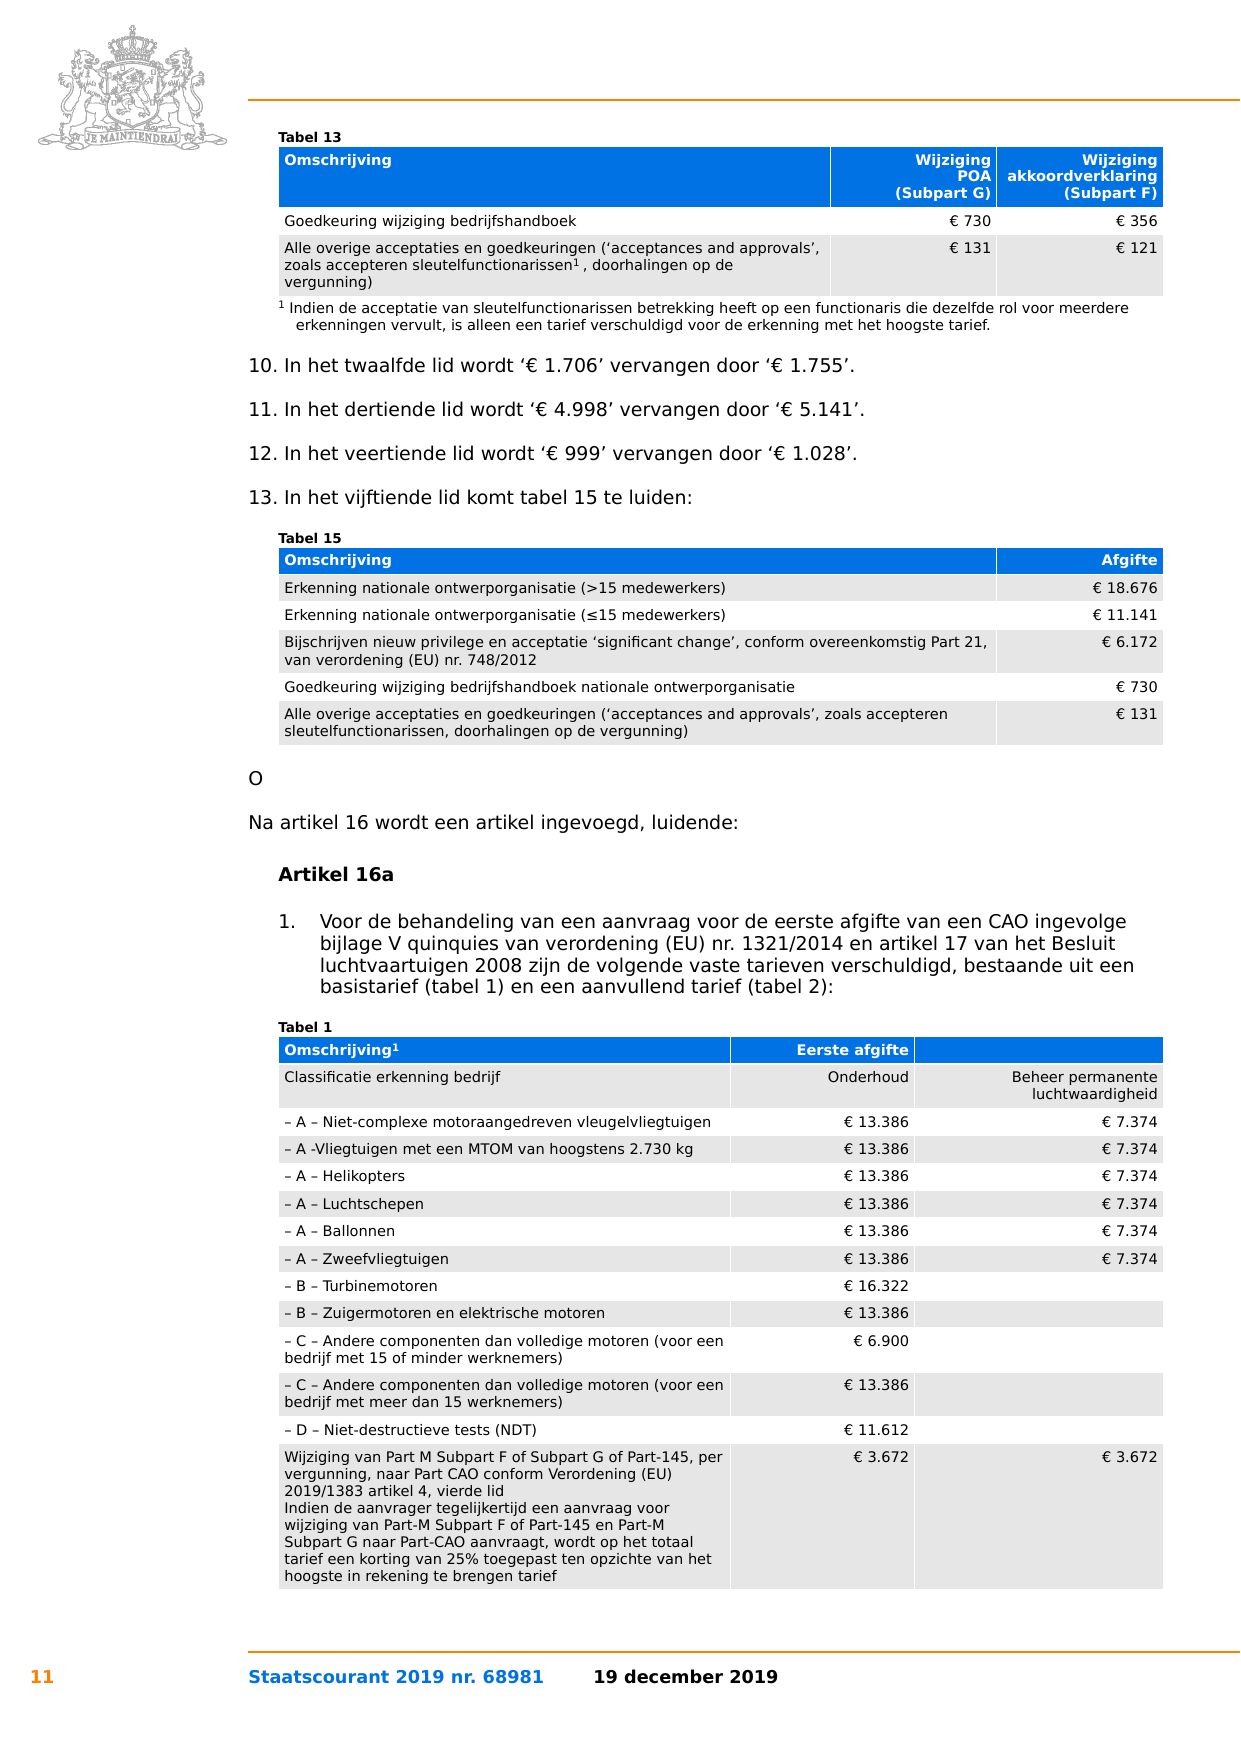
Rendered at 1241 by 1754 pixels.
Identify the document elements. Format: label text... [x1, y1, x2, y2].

table_cell € 131 [997, 701, 1163, 745]
table_cell Omschrijving [279, 147, 830, 207]
text 11. In het dertiende lid wordt ‘€ 4.998’ vervangen door ‘€ 5.141’. [248, 399, 1163, 421]
table_cell € 3.672 [915, 1444, 1163, 1589]
table_cell – C – Andere componenten dan volledige motoren (voor een bedrijf met meer dan 15 werknemers) [279, 1373, 730, 1416]
text 1. Voor de behandeling van een aanvraag voor de eerste afgifte van een CAO ingevolge bijlage V quinquies van verordening (EU) nr. 1321/2014 en artikel 17 van het Besluit luchtvaartuigen 2008 zijn de volgende vaste tarieven verschuldigd, bestaande uit een basistarief (tabel 1) en een aanvullend tarief (tabel 2): [278, 911, 1163, 998]
table_cell Wijziging POA (Subpart G) [831, 147, 996, 207]
table_cell € 13.386 [731, 1136, 914, 1163]
table_cell – B – Turbinemotoren [279, 1273, 730, 1299]
table_cell [915, 1301, 1163, 1327]
table_cell € 6.900 [731, 1328, 914, 1371]
table_cell – D – Niet-destructieve tests (NDT) [279, 1417, 730, 1443]
table_cell – C – Andere componenten dan volledige motoren (voor een bedrijf met 15 of minder werknemers) [279, 1328, 730, 1371]
table_header Tabel 15 [278, 531, 1163, 546]
table_cell [915, 1273, 1163, 1299]
table_cell € 131 [831, 235, 996, 296]
text O [248, 768, 1163, 790]
table_cell € 7.374 [915, 1109, 1163, 1135]
subtitle Artikel 16a [278, 863, 1163, 886]
table_cell € 13.386 [731, 1191, 914, 1217]
table_cell – B – Zuigermotoren en elektrische motoren [279, 1301, 730, 1327]
table_cell – A – Helikopters [279, 1164, 730, 1190]
table_cell Erkenning nationale ontwerporganisatie (≤15 medewerkers) [279, 602, 996, 629]
table_header Tabel 13 [278, 130, 1163, 146]
table_cell – A -Vliegtuigen met een MTOM van hoogstens 2.730 kg [279, 1136, 730, 1163]
table_cell € 3.672 [731, 1444, 914, 1589]
table_header Tabel 1 [278, 1020, 1163, 1036]
table_cell – A – Zweefvliegtuigen [279, 1246, 730, 1272]
text 10. In het twaalfde lid wordt ‘€ 1.706’ vervangen door ‘€ 1.755’. [248, 355, 1163, 377]
table_cell Afgifte [997, 548, 1163, 574]
table_cell € 16.322 [731, 1273, 914, 1299]
table_cell € 7.374 [915, 1136, 1163, 1163]
table_cell Eerste afgifte [731, 1037, 914, 1063]
table_cell Alle overige acceptaties en goedkeuringen (‘acceptances and approvals’, zoals accepteren sleutelfunctionarissen1, doorhalingen op de vergunning) [279, 235, 830, 296]
table_cell Goedkeuring wijziging bedrijfshandboek [279, 208, 830, 234]
table_cell Onderhoud [731, 1065, 914, 1108]
table_cell € 730 [997, 674, 1163, 700]
table_cell € 356 [997, 208, 1163, 234]
table_cell [915, 1037, 1163, 1063]
table_cell Omschrijving1 [279, 1037, 730, 1063]
table_cell Erkenning nationale ontwerporganisatie (>15 medewerkers) [279, 575, 996, 601]
table_cell Beheer permanente luchtwaardigheid [915, 1065, 1163, 1108]
table_cell Bijschrijven nieuw privilege en acceptatie ‘significant change’, conform overeenkomstig Part 21, van verordening (EU) nr. 748/2012 [279, 630, 996, 673]
table_cell € 7.374 [915, 1164, 1163, 1190]
table_cell € 730 [831, 208, 996, 234]
table_cell Omschrijving [279, 548, 996, 574]
table_cell Alle overige acceptaties en goedkeuringen (‘acceptances and approvals’, zoals accepteren sleutelfunctionarissen, doorhalingen op de vergunning) [279, 701, 996, 745]
text 13. In het vijftiende lid komt tabel 15 te luiden: [248, 487, 1163, 509]
table_cell € 13.386 [731, 1246, 914, 1272]
table_cell Goedkeuring wijziging bedrijfshandboek nationale ontwerporganisatie [279, 674, 996, 700]
table_cell € 7.374 [915, 1246, 1163, 1272]
table_cell Classificatie erkenning bedrijf [279, 1065, 730, 1108]
table_cell € 13.386 [731, 1301, 914, 1327]
table_cell € 11.141 [997, 602, 1163, 629]
table_cell [915, 1373, 1163, 1416]
table_cell € 13.386 [731, 1219, 914, 1245]
table_cell [915, 1417, 1163, 1443]
table_cell [915, 1328, 1163, 1371]
table_cell € 18.676 [997, 575, 1163, 601]
table_cell Wijziging akkoordverklaring (Subpart F) [997, 147, 1163, 207]
table_cell – A – Niet-complexe motoraangedreven vleugelvliegtuigen [279, 1109, 730, 1135]
table_cell € 6.172 [997, 630, 1163, 673]
text 12. In het veertiende lid wordt ‘€ 999’ vervangen door ‘€ 1.028’. [248, 443, 1163, 465]
table_cell € 13.386 [731, 1373, 914, 1416]
table_cell – A – Ballonnen [279, 1219, 730, 1245]
table_cell € 13.386 [731, 1109, 914, 1135]
table_cell 1 Indien de acceptatie van sleutelfunctionarissen betrekking heeft op een functionaris die dezelfde rol voor meerdere erkenningen vervult, is alleen een tarief verschuldigd voor de erkenning met het hoogste tarief. [278, 297, 1163, 333]
table_cell € 7.374 [915, 1191, 1163, 1217]
table_cell € 13.386 [731, 1164, 914, 1190]
picture [38, 25, 227, 150]
table_cell – A – Luchtschepen [279, 1191, 730, 1217]
text Na artikel 16 wordt een artikel ingevoegd, luidende: [248, 812, 1163, 833]
table_cell € 7.374 [915, 1219, 1163, 1245]
table_cell € 121 [997, 235, 1163, 296]
table_cell € 11.612 [731, 1417, 914, 1443]
table_cell Wijziging van Part M Subpart F of Subpart G of Part-145, per vergunning, naar Part CAO conform Verordening (EU) 2019/1383 artikel 4, vierde lid Indien de aanvrager tegelijkertijd een aanvraag voor wijziging van Part-M Subpart F of Part-145 en Part-M Subpart G naar Part-CAO aanvraagt, wordt op het totaal tarief een korting van 25% toegepast ten opzichte van het hoogste in rekening te brengen tarief [279, 1444, 730, 1589]
